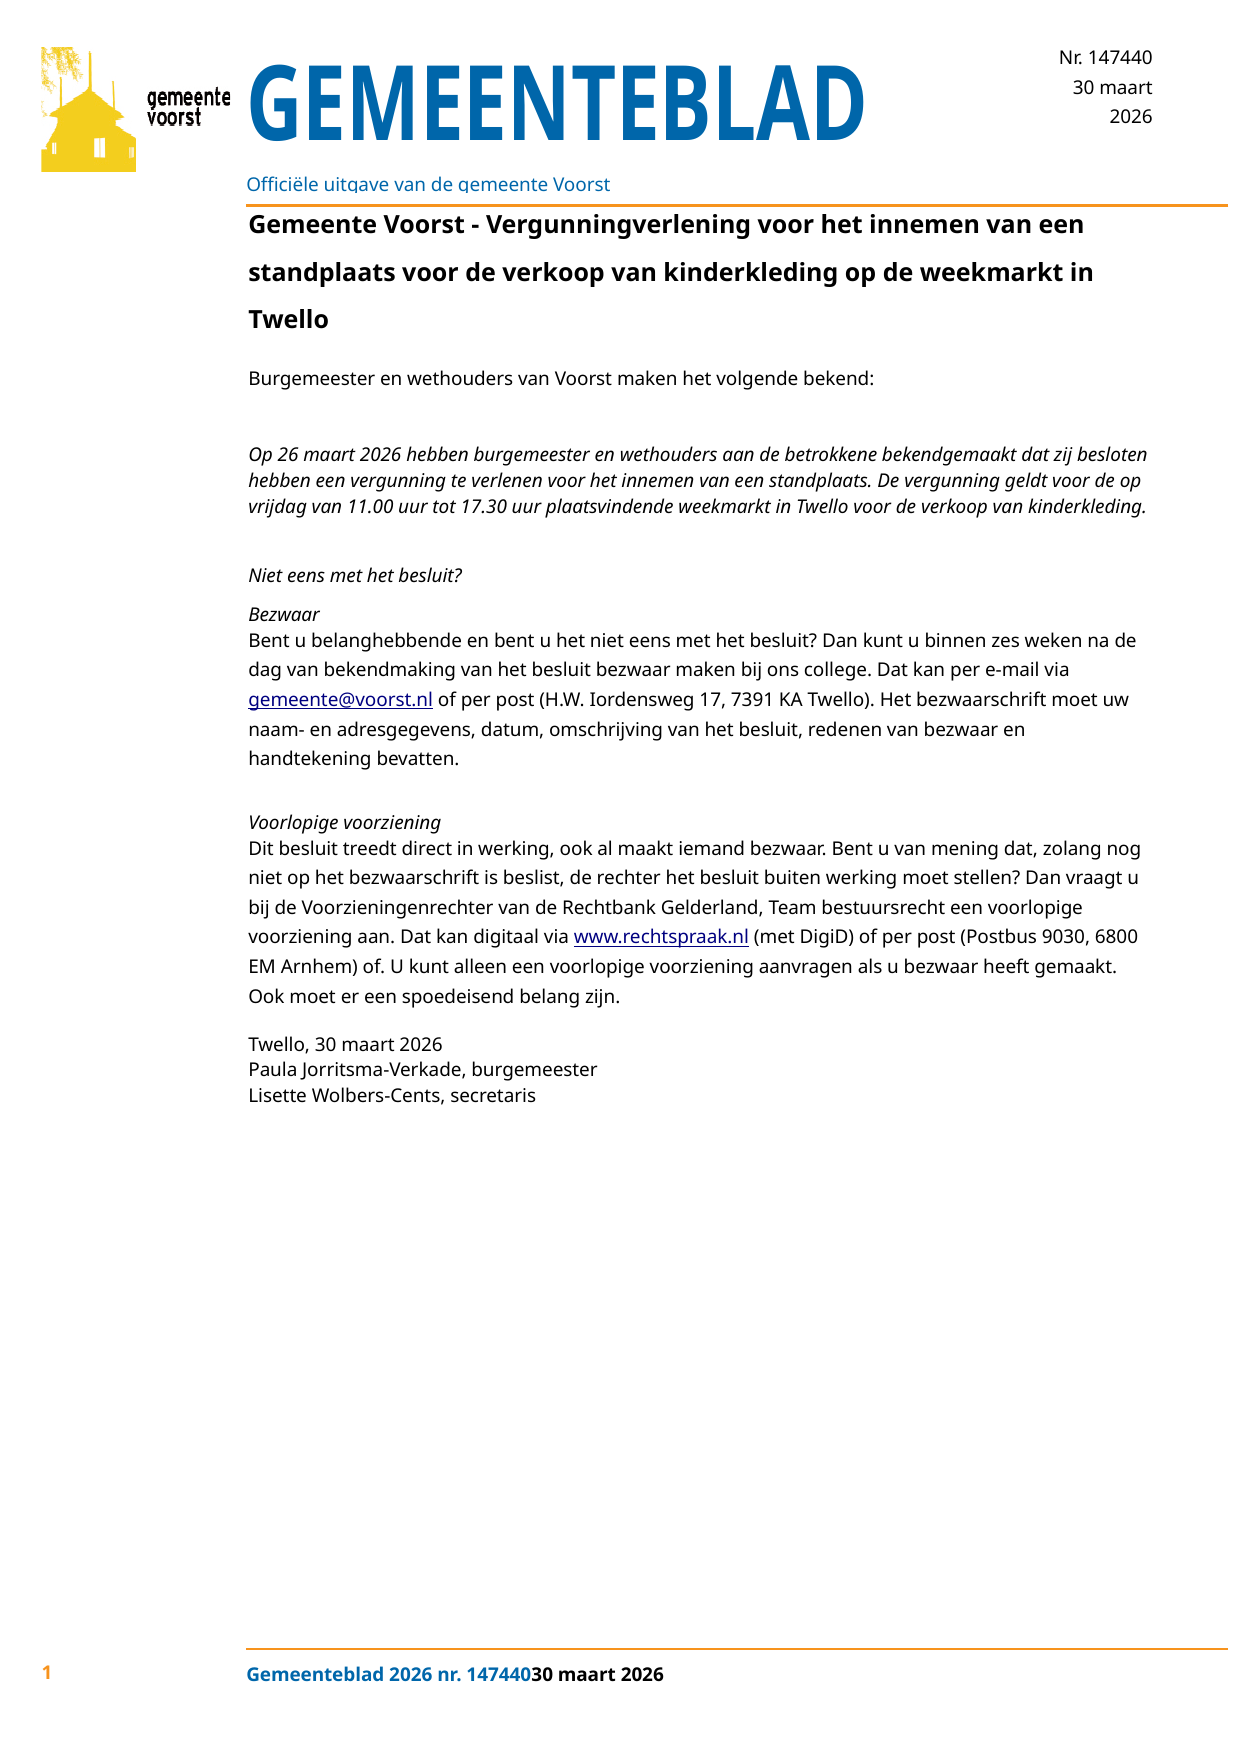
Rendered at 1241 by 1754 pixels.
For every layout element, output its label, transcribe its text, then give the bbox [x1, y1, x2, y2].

text Lisette Wolbers-Cents, secretaris [248, 1082, 1152, 1108]
text Twello, 30 maart 2026 [248, 1031, 1152, 1056]
text Bezwaar [248, 601, 1152, 627]
text Bent u belanghebbende en bent u het niet eens met het besluit? Dan kunt u binnen zes weken na de dag van bekendmaking van het besluit bezwaar maken bij ons college. Dat kan per e-mail via gemeente@voorst.nl of per post (H.W. Iordensweg 17, 7391 KA Twello). Het bezwaarschrift moet uw naam- en adresgegevens, datum, omschrijving van het besluit, redenen van bezwaar en handtekening bevatten. [248, 627, 1152, 771]
text Voorlopige voorziening [248, 809, 1152, 835]
text Gemeente Voorst - Vergunningverlening voor het innemen van een standplaats voor de verkoop van kinderkleding op de weekmarkt in Twello [248, 207, 1152, 336]
text Burgemeester en wethouders van Voorst maken het volgende bekend: [248, 366, 1152, 391]
text Niet eens met het besluit? [248, 562, 1152, 588]
text Op 26 maart 2026 hebben burgemeester en wethouders aan de betrokkene bekendgemaakt dat zij besloten hebben een vergunning te verlenen voor het innemen van een standplaats. De vergunning geldt voor de op vrijdag van 11.00 uur tot 17.30 uur plaatsvindende weekmarkt in Twello voor de verkoop van kinderkleding. [248, 442, 1152, 519]
text Dit besluit treedt direct in werking, ook al maakt iemand bezwaar. Bent u van mening dat, zolang nog niet op het bezwaarschrift is beslist, de rechter het besluit buiten werking moet stellen? Dan vraagt u bij de Voorzieningenrechter van de Rechtbank Gelderland, Team bestuursrecht een voorlopige voorziening aan. Dat kan digitaal via www.rechtspraak.nl (met DigiD) of per post (Postbus 9030, 6800 EM Arnhem) of. U kunt alleen een voorlopige voorziening aanvragen als u bezwaar heeft gemaakt. Ook moet er een spoedeisend belang zijn. [248, 835, 1152, 1009]
picture [41, 47, 231, 172]
text Paula Jorritsma-Verkade, burgemeester [248, 1056, 1152, 1082]
